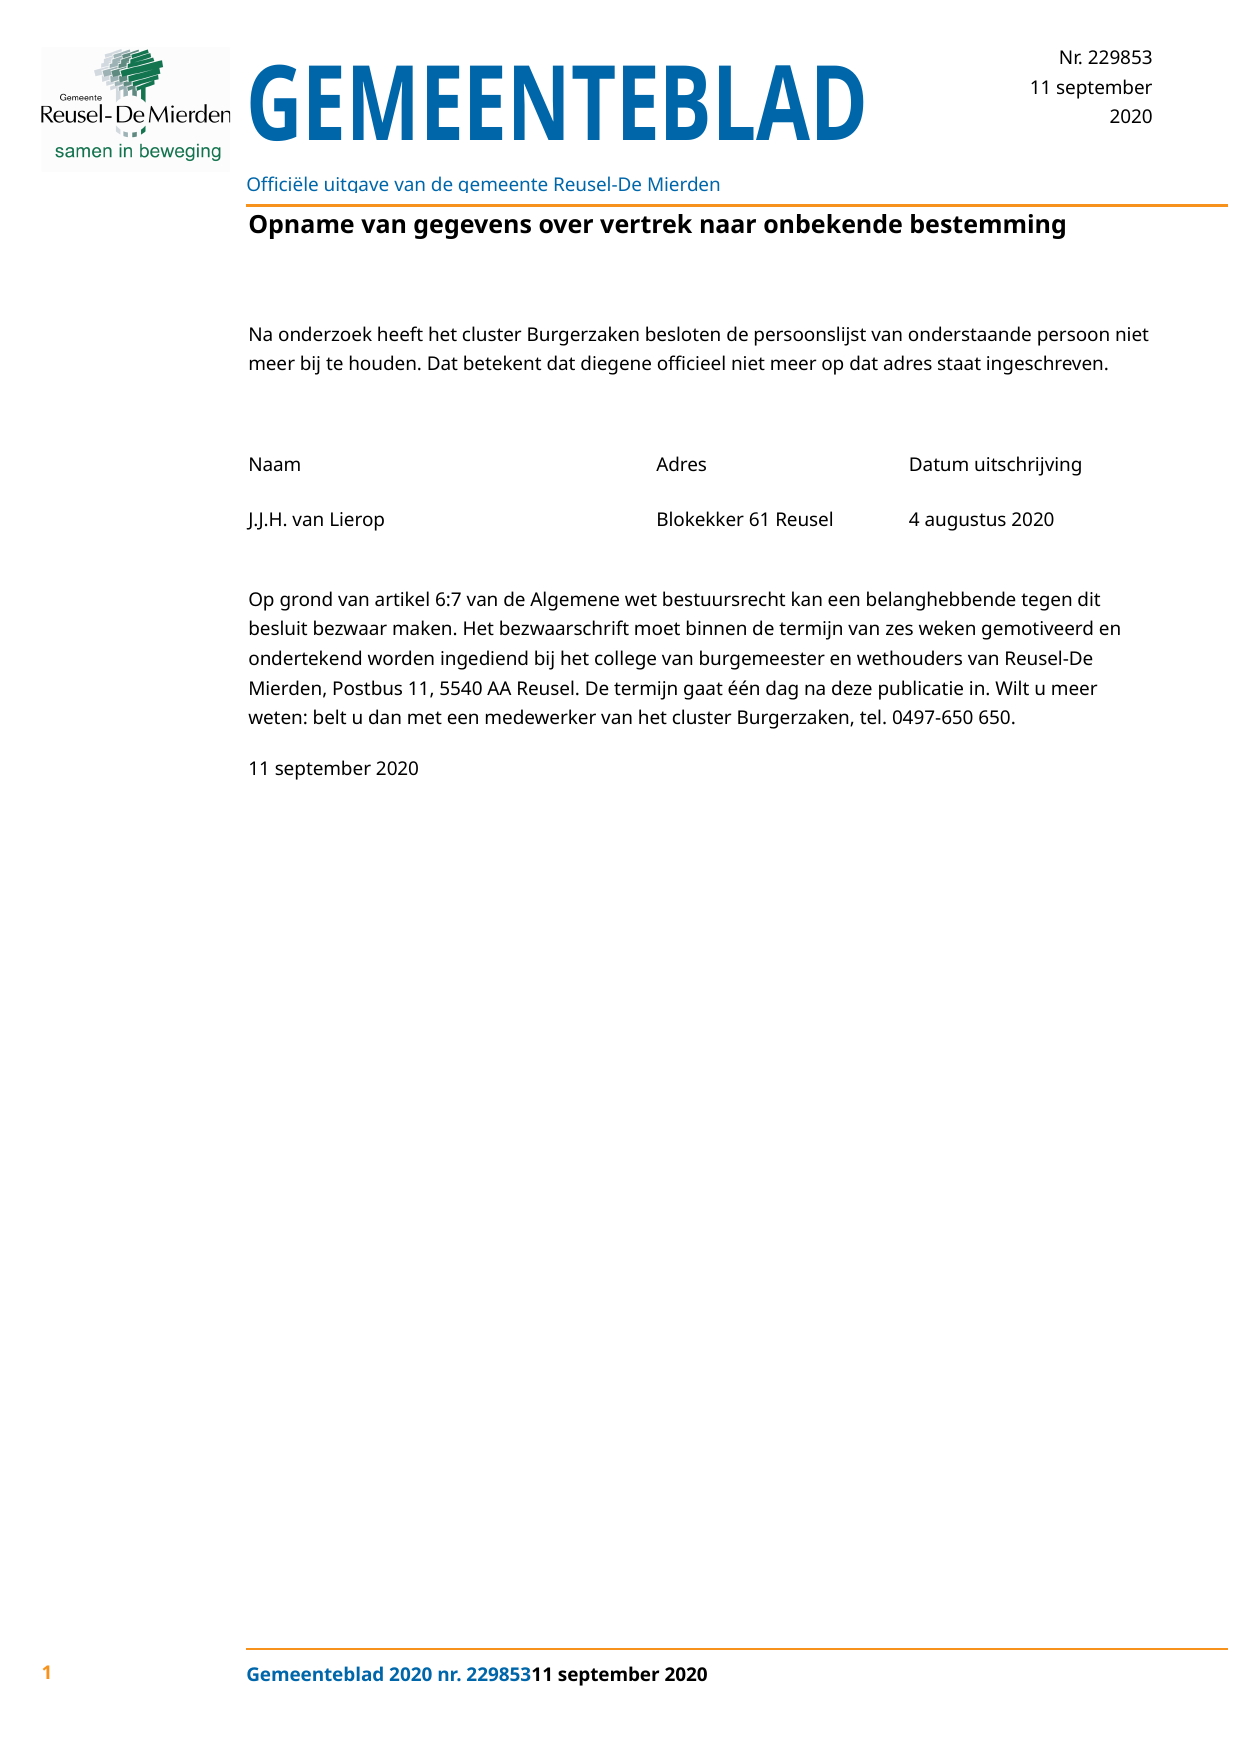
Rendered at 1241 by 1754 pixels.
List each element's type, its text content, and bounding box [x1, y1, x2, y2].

text Op grond van artikel 6:7 van de Algemene wet bestuursrecht kan een belanghebbende tegen dit besluit bezwaar maken. Het bezwaarschrift moet binnen de termijn van zes weken gemotiveerd en ondertekend worden ingediend bij het college van burgemeester en wethouders van Reusel-De Mierden, Postbus 11, 5540 AA Reusel. De termijn gaat één dag na deze publicatie in. Wilt u meer weten: belt u dan met een medewerker van het cluster Burgerzaken, tel. 0497-650 650. [248, 586, 1152, 730]
table_header Datum uitschrijving [909, 451, 1152, 507]
text Na onderzoek heeft het cluster Burgerzaken besloten de persoonslijst van onderstaande persoon niet meer bij te houden. Dat betekent dat diegene officieel niet meer op dat adres staat ingeschreven. [248, 321, 1152, 376]
picture [41, 47, 231, 172]
table_header Naam [248, 451, 656, 507]
text Opname van gegevens over vertrek naar onbekende bestemming [248, 207, 1152, 241]
table_cell J.J.H. van Lierop [248, 507, 656, 532]
table_cell 4 augustus 2020 [909, 507, 1152, 532]
table_cell Blokekker 61 Reusel [656, 507, 909, 532]
table_header Adres [656, 451, 909, 507]
text 11 september 2020 [248, 755, 1152, 780]
